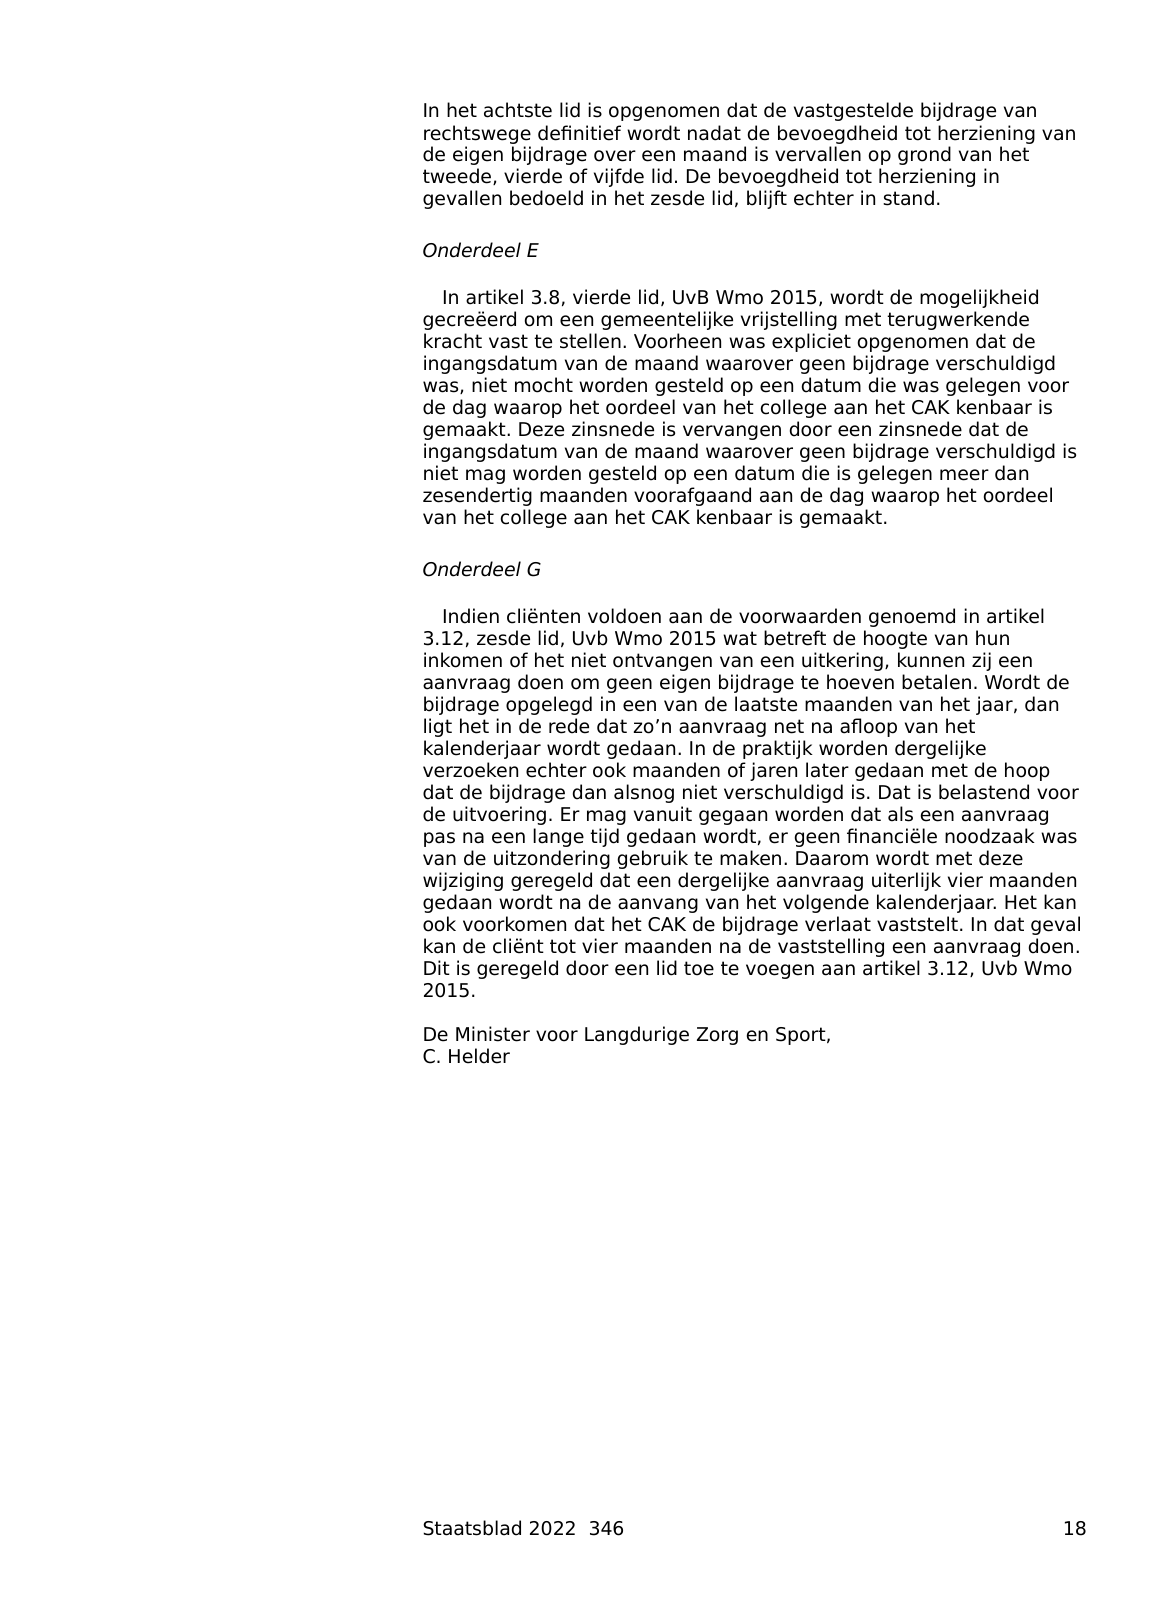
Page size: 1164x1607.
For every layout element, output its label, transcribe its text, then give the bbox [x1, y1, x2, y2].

text De Minister voor Langdurige Zorg en Sport, C. Helder [422, 1024, 1087, 1068]
text Indien cliënten voldoen aan de voorwaarden genoemd in artikel 3.12, zesde lid, Uvb Wmo 2015 wat betreft de hoogte van hun inkomen of het niet ontvangen van een uitkering, kunnen zij een aanvraag doen om geen eigen bijdrage te hoeven betalen. Wordt de bijdrage opgelegd in een van de laatste maanden van het jaar, dan ligt het in de rede dat zo’n aanvraag net na afloop van het kalenderjaar wordt gedaan. In de praktijk worden dergelijke verzoeken echter ook maanden of jaren later gedaan met de hoop dat de bijdrage dan alsnog niet verschuldigd is. Dat is belastend voor de uitvoering. Er mag vanuit gegaan worden dat als een aanvraag pas na een lange tijd gedaan wordt, er geen financiële noodzaak was van de uitzondering gebruik te maken. Daarom wordt met deze wijziging geregeld dat een dergelijke aanvraag uiterlijk vier maanden gedaan wordt na de aanvang van het volgende kalenderjaar. Het kan ook voorkomen dat het CAK de bijdrage verlaat vaststelt. In dat geval kan de cliënt tot vier maanden na de vaststelling een aanvraag doen. Dit is geregeld door een lid toe te voegen aan artikel 3.12, Uvb Wmo 2015. [422, 606, 1087, 1002]
text In het achtste lid is opgenomen dat de vastgestelde bijdrage van rechtswege definitief wordt nadat de bevoegdheid tot herziening van de eigen bijdrage over een maand is vervallen op grond van het tweede, vierde of vijfde lid. De bevoegdheid tot herziening in gevallen bedoeld in het zesde lid, blijft echter in stand. [422, 100, 1087, 210]
subtitle Onderdeel G [422, 559, 1087, 581]
subtitle Onderdeel E [422, 240, 1087, 262]
text In artikel 3.8, vierde lid, UvB Wmo 2015, wordt de mogelijkheid gecreëerd om een gemeentelijke vrijstelling met terugwerkende kracht vast te stellen. Voorheen was expliciet opgenomen dat de ingangsdatum van de maand waarover geen bijdrage verschuldigd was, niet mocht worden gesteld op een datum die was gelegen voor de dag waarop het oordeel van het college aan het CAK kenbaar is gemaakt. Deze zinsnede is vervangen door een zinsnede dat de ingangsdatum van de maand waarover geen bijdrage verschuldigd is niet mag worden gesteld op een datum die is gelegen meer dan zesendertig maanden voorafgaand aan de dag waarop het oordeel van het college aan het CAK kenbaar is gemaakt. [422, 287, 1087, 529]
